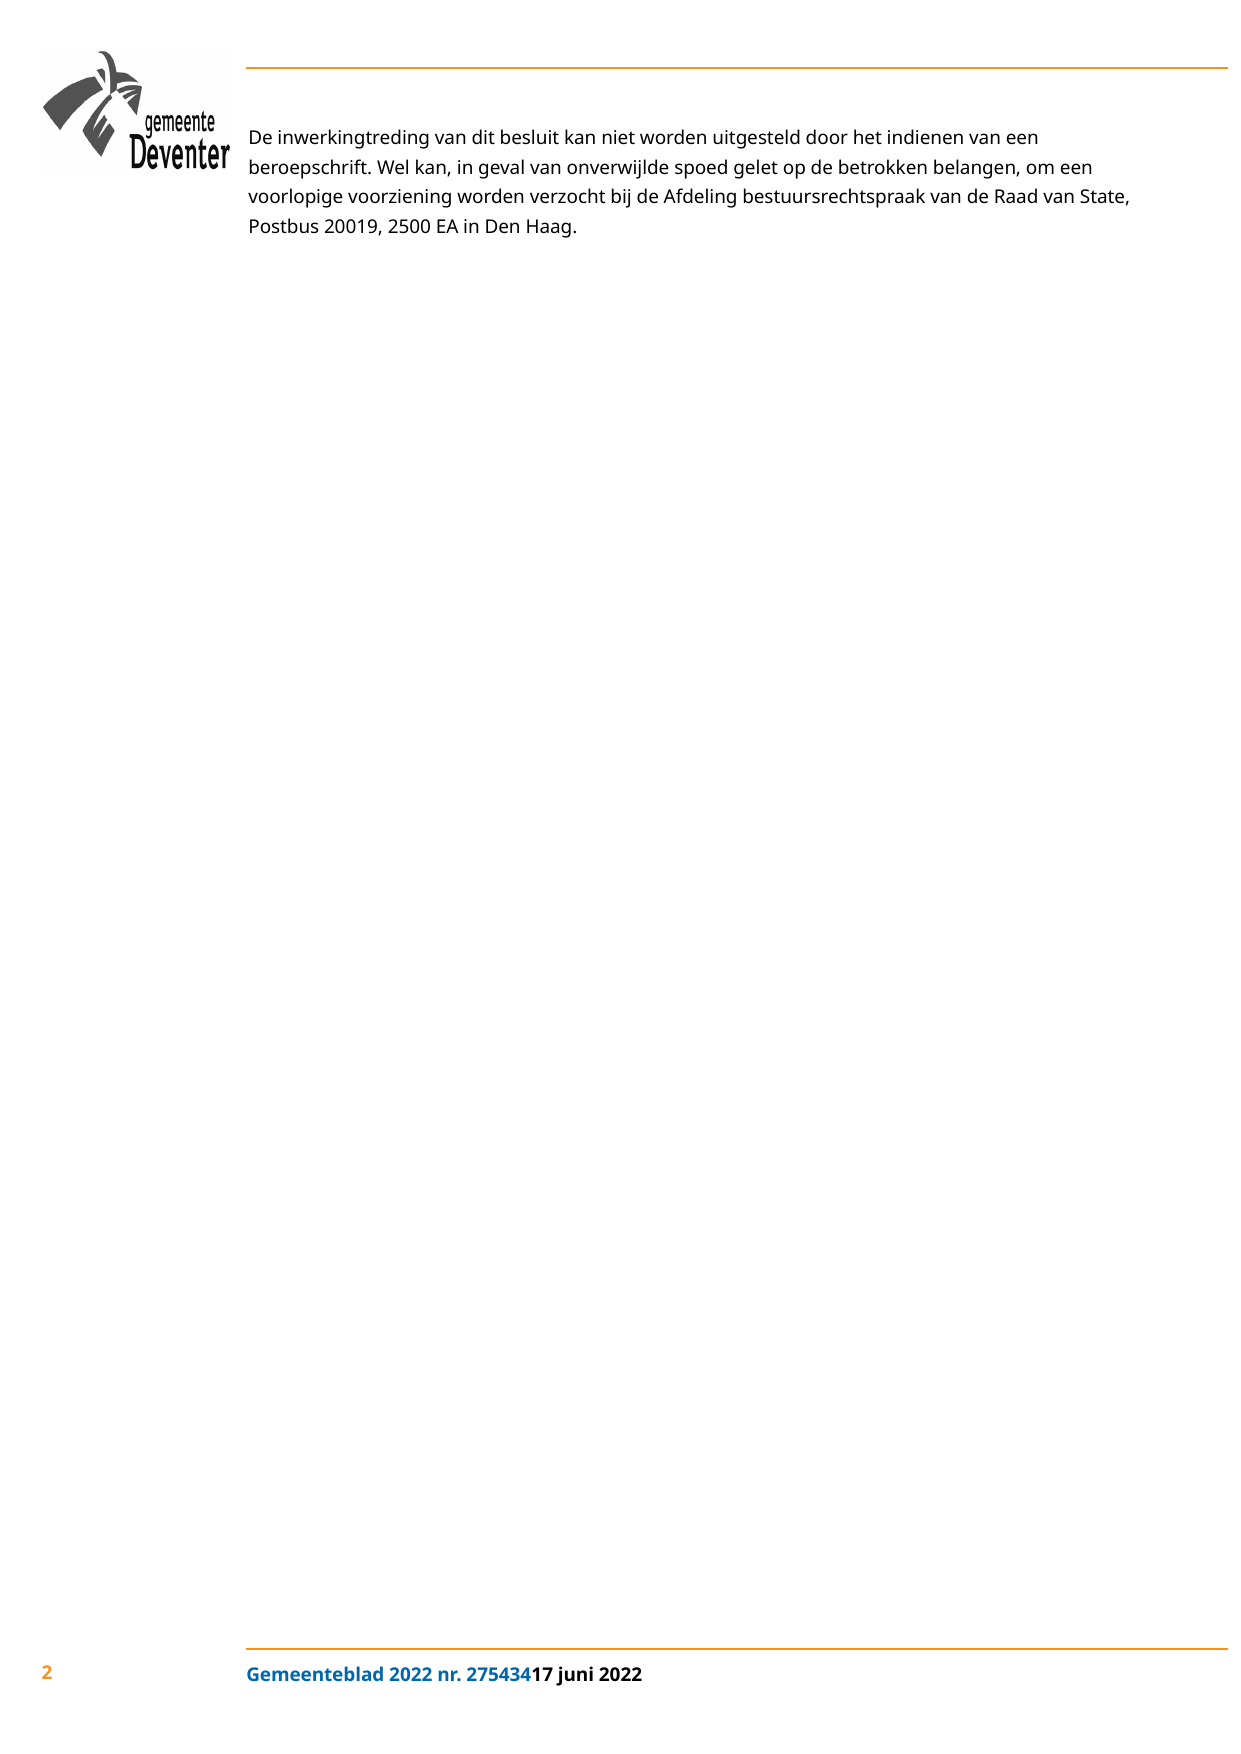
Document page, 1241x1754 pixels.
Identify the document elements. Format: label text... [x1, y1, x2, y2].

picture [41, 47, 231, 172]
text De inwerkingtreding van dit besluit kan niet worden uitgesteld door het indienen van een beroepschrift. Wel kan, in geval van onverwijlde spoed gelet op de betrokken belangen, om een voorlopige voorziening worden verzocht bij de Afdeling bestuursrechtspraak van de Raad van State, Postbus 20019, 2500 EA in Den Haag. [248, 124, 1152, 239]
